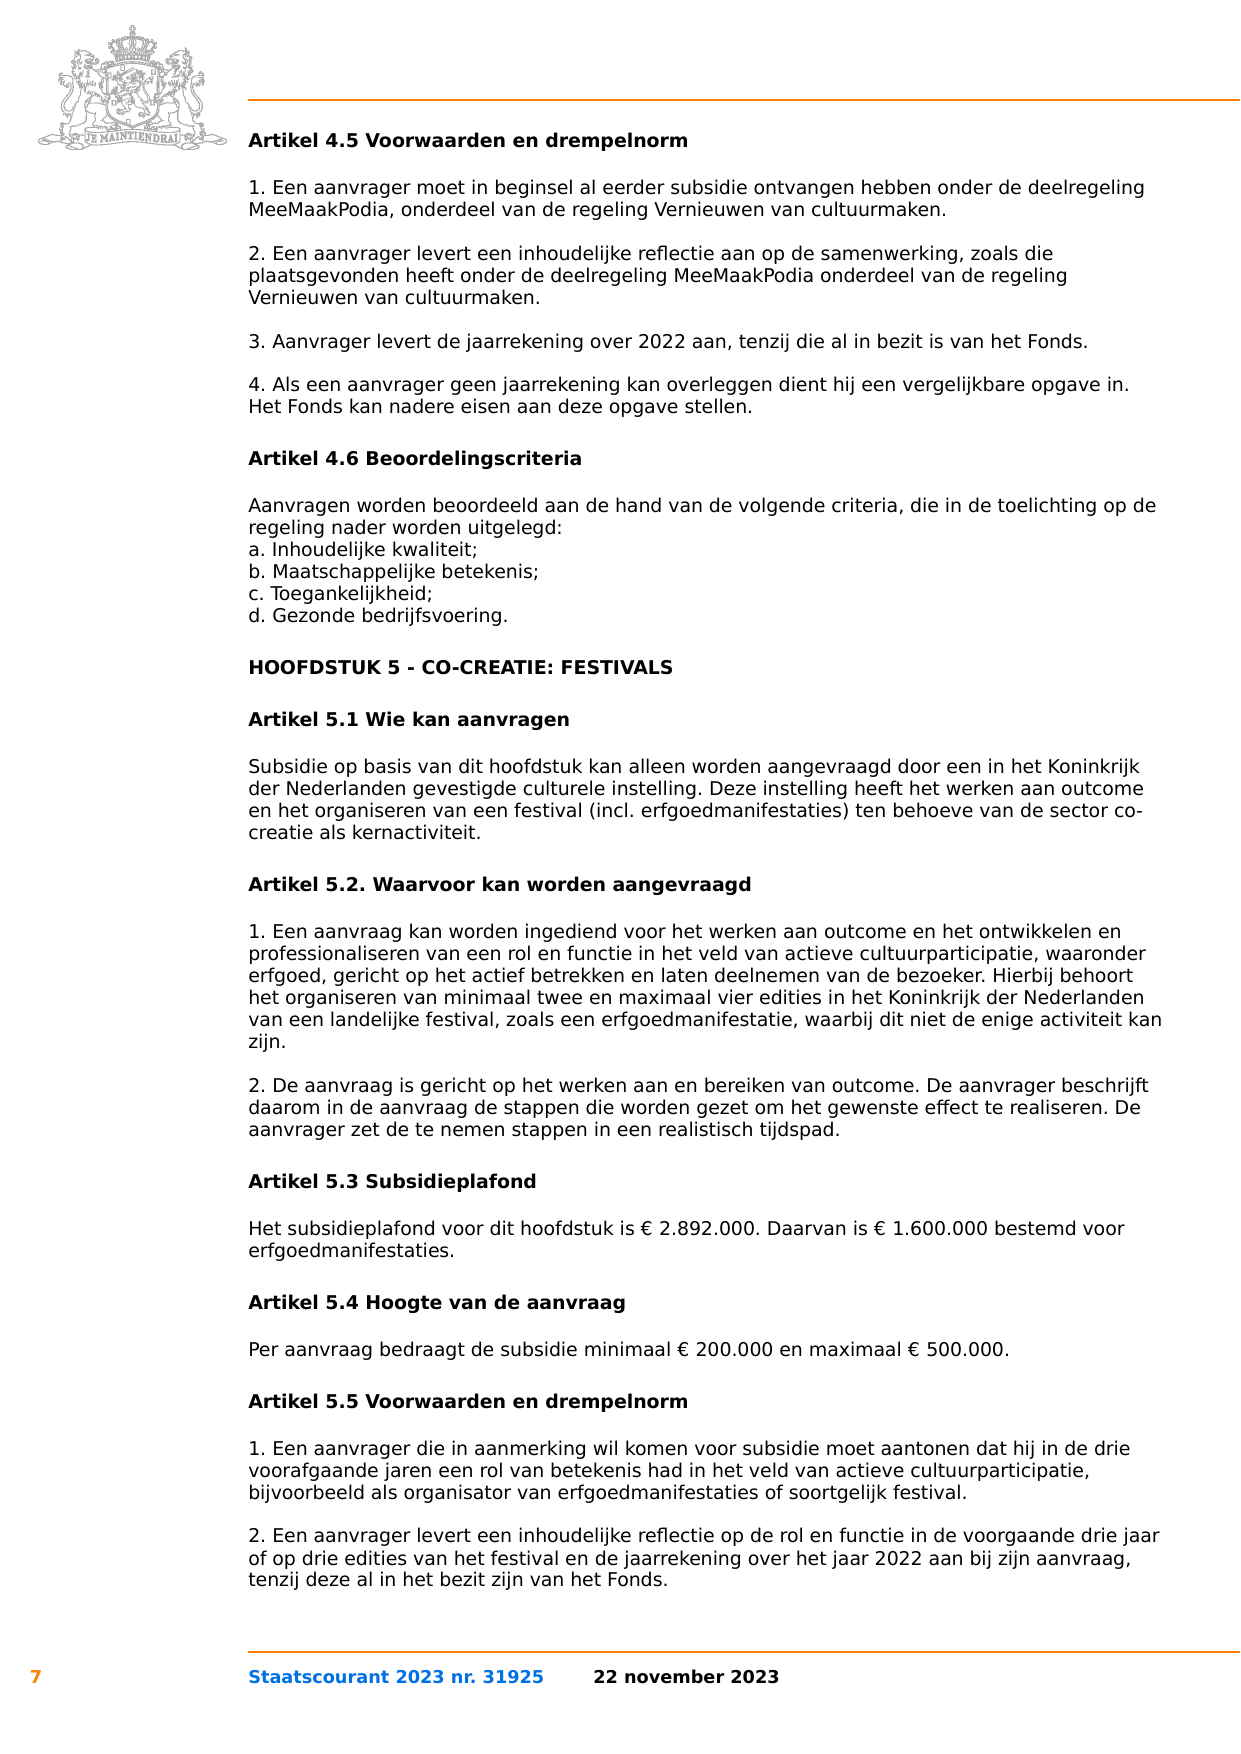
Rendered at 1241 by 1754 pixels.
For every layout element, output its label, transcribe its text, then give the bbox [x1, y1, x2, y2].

text 2. Een aanvrager levert een inhoudelijke reflectie aan op de samenwerking, zoals die plaatsgevonden heeft onder de deelregeling MeeMaakPodia onderdeel van de regeling Vernieuwen van cultuurmaken. [248, 243, 1163, 309]
text 2. Een aanvrager levert een inhoudelijke reflectie op de rol en functie in de voorgaande drie jaar of op drie edities van het festival en de jaarrekening over het jaar 2022 aan bij zijn aanvraag, tenzij deze al in het bezit zijn van het Fonds. [248, 1525, 1163, 1591]
subtitle Artikel 4.6 Beoordelingscriteria [248, 448, 1163, 470]
subtitle Artikel 5.3 Subsidieplafond [248, 1171, 1163, 1193]
subtitle Artikel 5.5 Voorwaarden en drempelnorm [248, 1391, 1163, 1413]
text 2. De aanvraag is gericht op het werken aan en bereiken van outcome. De aanvrager beschrijft daarom in de aanvraag de stappen die worden gezet om het gewenste effect te realiseren. De aanvrager zet de te nemen stappen in een realistisch tijdspad. [248, 1075, 1163, 1141]
subtitle HOOFDSTUK 5 - CO-CREATIE: FESTIVALS [248, 657, 1163, 679]
picture [38, 25, 227, 150]
text b. Maatschappelijke betekenis; [248, 561, 1163, 583]
text a. Inhoudelijke kwaliteit; [248, 539, 1163, 561]
text 1. Een aanvrager moet in beginsel al eerder subsidie ontvangen hebben onder de deelregeling MeeMaakPodia, onderdeel van de regeling Vernieuwen van cultuurmaken. [248, 177, 1163, 221]
text Aanvragen worden beoordeeld aan de hand van de volgende criteria, die in de toelichting op de regeling nader worden uitgelegd: [248, 495, 1163, 539]
text Het subsidieplafond voor dit hoofdstuk is € 2.892.000. Daarvan is € 1.600.000 bestemd voor erfgoedmanifestaties. [248, 1218, 1163, 1262]
subtitle Artikel 4.5 Voorwaarden en drempelnorm [248, 130, 1163, 152]
text 1. Een aanvraag kan worden ingediend voor het werken aan outcome en het ontwikkelen en professionaliseren van een rol en functie in het veld van actieve cultuurparticipatie, waaronder erfgoed, gericht op het actief betrekken en laten deelnemen van de bezoeker. Hierbij behoort het organiseren van minimaal twee en maximaal vier edities in het Koninkrijk der Nederlanden van een landelijke festival, zoals een erfgoedmanifestatie, waarbij dit niet de enige activiteit kan zijn. [248, 921, 1163, 1053]
subtitle Artikel 5.1 Wie kan aanvragen [248, 709, 1163, 731]
text 4. Als een aanvrager geen jaarrekening kan overleggen dient hij een vergelijkbare opgave in. Het Fonds kan nadere eisen aan deze opgave stellen. [248, 374, 1163, 418]
text c. Toegankelijkheid; [248, 583, 1163, 605]
text Per aanvraag bedraagt de subsidie minimaal € 200.000 en maximaal € 500.000. [248, 1339, 1163, 1361]
text 3. Aanvrager levert de jaarrekening over 2022 aan, tenzij die al in bezit is van het Fonds. [248, 331, 1163, 352]
text Subsidie op basis van dit hoofdstuk kan alleen worden aangevraagd door een in het Koninkrijk der Nederlanden gevestigde culturele instelling. Deze instelling heeft het werken aan outcome en het organiseren van een festival (incl. erfgoedmanifestaties) ten behoeve van de sector co-creatie als kernactiviteit. [248, 756, 1163, 844]
subtitle Artikel 5.4 Hoogte van de aanvraag [248, 1292, 1163, 1314]
text 1. Een aanvrager die in aanmerking wil komen voor subsidie moet aantonen dat hij in de drie voorafgaande jaren een rol van betekenis had in het veld van actieve cultuurparticipatie, bijvoorbeeld als organisator van erfgoedmanifestaties of soortgelijk festival. [248, 1438, 1163, 1503]
subtitle Artikel 5.2. Waarvoor kan worden aangevraagd [248, 874, 1163, 896]
text d. Gezonde bedrijfsvoering. [248, 605, 1163, 627]
